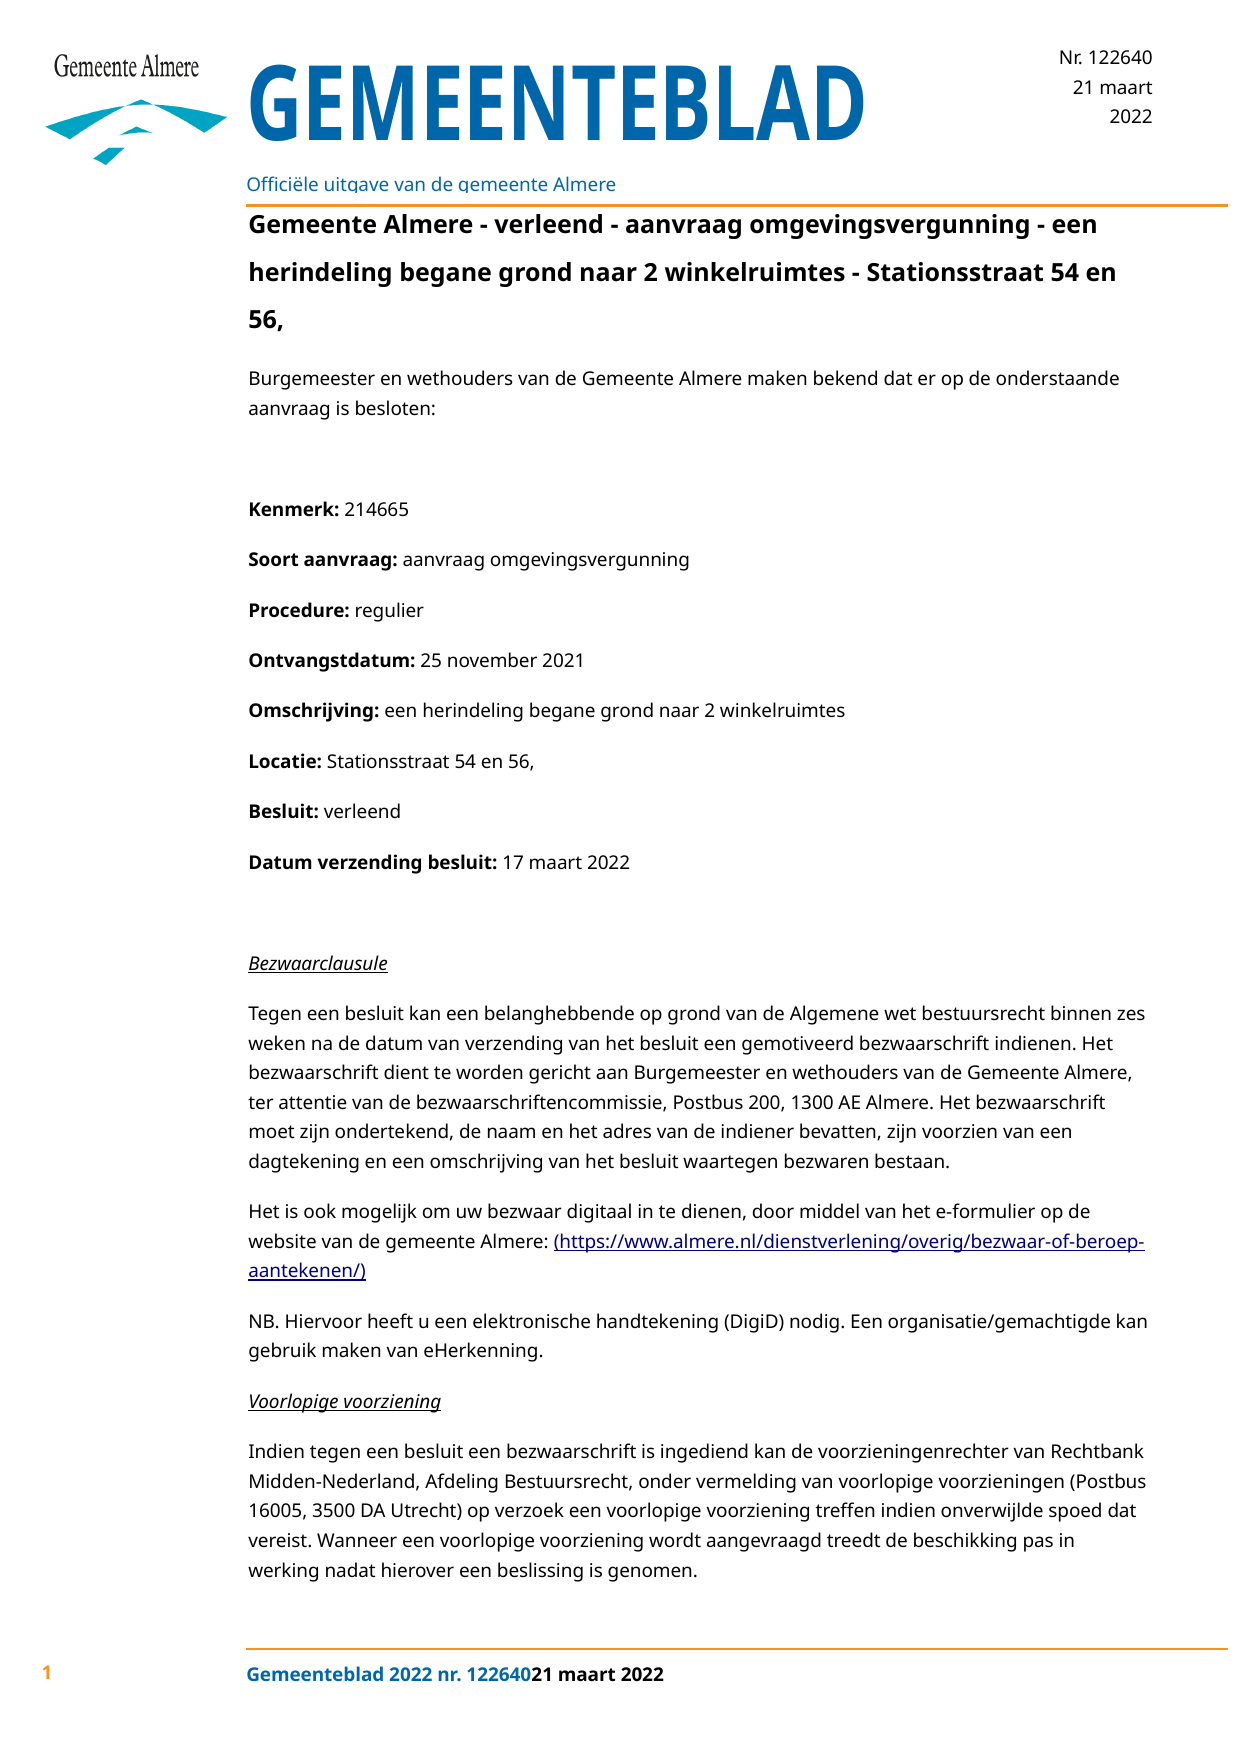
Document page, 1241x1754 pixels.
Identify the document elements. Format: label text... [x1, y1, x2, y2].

text Bezwaarclausule [248, 950, 1152, 975]
text Besluit: verleend [248, 798, 1152, 824]
text Tegen een besluit kan een belanghebbende op grond van de Algemene wet bestuursrecht binnen zes weken na de datum van verzending van het besluit een gemotiveerd bezwaarschrift indienen. Het bezwaarschrift dient te worden gericht aan Burgemeester en wethouders van de Gemeente Almere, ter attentie van de bezwaarschriftencommissie, Postbus 200, 1300 AE Almere. Het bezwaarschrift moet zijn ondertekend, de naam en het adres van de indiener bevatten, zijn voorzien van een dagtekening en een omschrijving van het besluit waartegen bezwaren bestaan. [248, 1000, 1152, 1174]
text Gemeente Almere - verleend - aanvraag omgevingsvergunning - een herindeling begane grond naar 2 winkelruimtes - Stationsstraat 54 en 56, [248, 207, 1152, 336]
text Ontvangstdatum: 25 november 2021 [248, 647, 1152, 673]
text NB. Hiervoor heeft u een elektronische handtekening (DigiD) nodig. Een organisatie/gemachtigde kan gebruik maken van eHerkenning. [248, 1308, 1152, 1363]
picture [41, 47, 231, 172]
text Burgemeester en wethouders van de Gemeente Almere maken bekend dat er op de onderstaande aanvraag is besloten: [248, 366, 1152, 421]
text Voorlopige voorziening [248, 1388, 1152, 1414]
text Soort aanvraag: aanvraag omgevingsvergunning [248, 546, 1152, 572]
text Locatie: Stationsstraat 54 en 56, [248, 748, 1152, 774]
text Indien tegen een besluit een bezwaarschrift is ingediend kan de voorzieningenrechter van Rechtbank Midden-Nederland, Afdeling Bestuursrecht, onder vermelding van voorlopige voorzieningen (Postbus 16005, 3500 DA Utrecht) op verzoek een voorlopige voorziening treffen indien onverwijlde spoed dat vereist. Wanneer een voorlopige voorziening wordt aangevraagd treedt de beschikking pas in werking nadat hierover een beslissing is genomen. [248, 1438, 1152, 1582]
text Datum verzending besluit: 17 maart 2022 [248, 849, 1152, 874]
text Procedure: regulier [248, 597, 1152, 622]
text Kenmerk: 214665 [248, 496, 1152, 522]
text Het is ook mogelijk om uw bezwaar digitaal in te dienen, door middel van het e-formulier op de website van de gemeente Almere: (https://www.almere.nl/dienstverlening/overig/bezwaar-of-beroep-aantekenen/) [248, 1198, 1152, 1283]
text Omschrijving: een herindeling begane grond naar 2 winkelruimtes [248, 698, 1152, 723]
